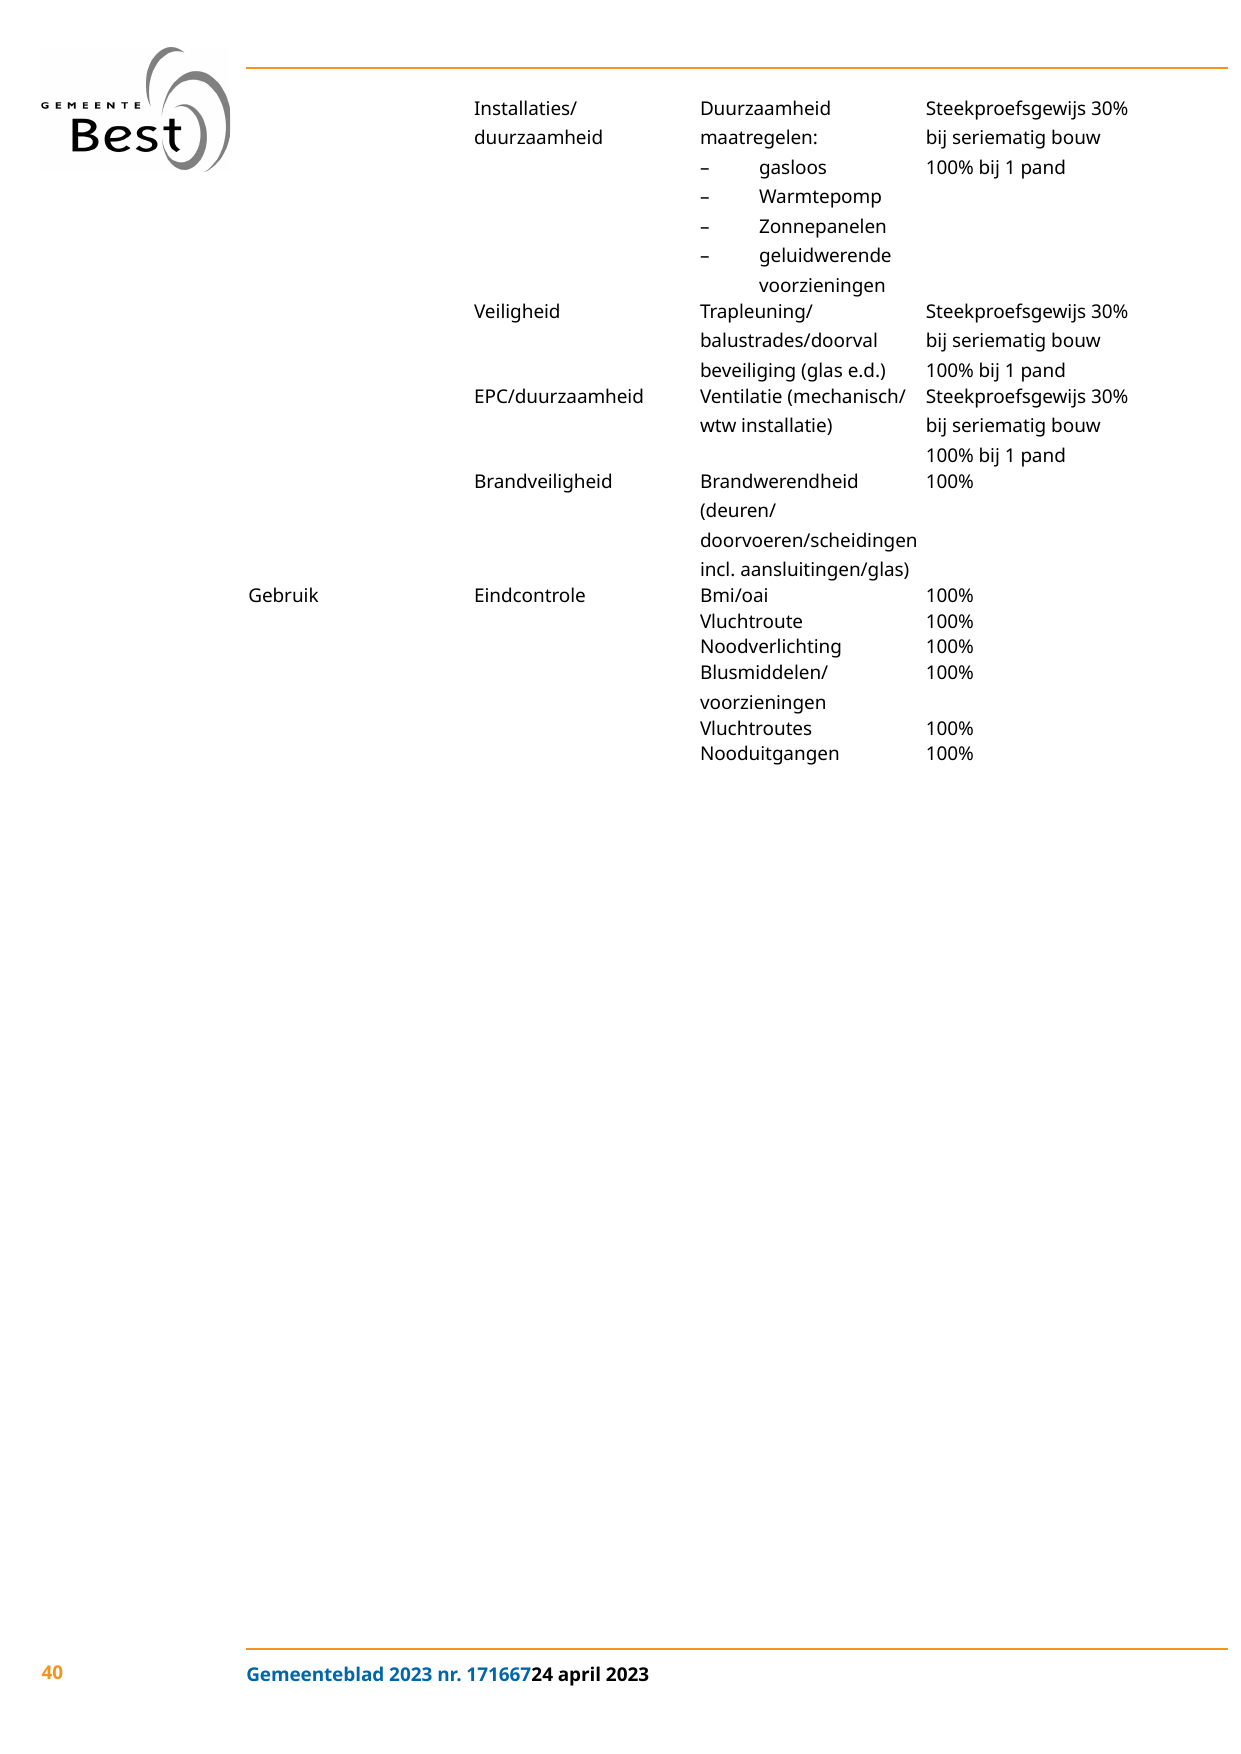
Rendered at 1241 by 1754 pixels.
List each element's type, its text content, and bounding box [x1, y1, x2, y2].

table_cell Brandwerendheid (deuren/ doorvoeren/scheidingen incl. aansluitingen/glas) [700, 468, 926, 582]
table_cell Blusmiddelen/voorzieningen [700, 660, 926, 715]
table_cell [248, 95, 474, 298]
table_cell [474, 660, 700, 715]
table_cell [248, 298, 474, 383]
table_cell Trapleuning/balustrades/doorval beveiliging (glas e.d.) [700, 298, 926, 383]
table_cell 100% [926, 741, 1152, 766]
table_cell Vluchtroute [700, 608, 926, 634]
table_cell [248, 634, 474, 659]
table_cell [248, 660, 474, 715]
table_cell Vluchtroutes [700, 715, 926, 741]
table_cell Duurzaamheid maatregelen: gasloos Warmtepomp Zonnepanelen geluidwerende voorzieningen [700, 95, 926, 298]
table_cell [474, 741, 700, 766]
table_cell 100% [926, 582, 1152, 608]
table_cell Noodverlichting [700, 634, 926, 659]
picture [41, 47, 231, 172]
table_cell [248, 383, 474, 468]
table_cell [248, 608, 474, 634]
table_cell Installaties/duurzaamheid [474, 95, 700, 298]
table_cell 100% [926, 634, 1152, 659]
table_cell [474, 634, 700, 659]
table_cell Ventilatie (mechanisch/ wtw installatie) [700, 383, 926, 468]
table_cell 100% [926, 468, 1152, 582]
table_cell 100% [926, 608, 1152, 634]
table_cell [248, 468, 474, 582]
table_cell Brandveiligheid [474, 468, 700, 582]
table_cell Steekproefsgewijs 30% bij seriematig bouw 100% bij 1 pand [926, 383, 1152, 468]
table_cell [248, 715, 474, 741]
table_cell Bmi/oai [700, 582, 926, 608]
table_cell Steekproefsgewijs 30% bij seriematig bouw 100% bij 1 pand [926, 95, 1152, 298]
table_cell EPC/duurzaamheid [474, 383, 700, 468]
table_cell 100% [926, 715, 1152, 741]
table_cell [474, 715, 700, 741]
table_cell [474, 608, 700, 634]
table_cell [248, 741, 474, 766]
table_cell Eindcontrole [474, 582, 700, 608]
table_cell Gebruik [248, 582, 474, 608]
table_cell Nooduitgangen [700, 741, 926, 766]
table_cell Veiligheid [474, 298, 700, 383]
table_cell 100% [926, 660, 1152, 715]
table_cell Steekproefsgewijs 30% bij seriematig bouw 100% bij 1 pand [926, 298, 1152, 383]
